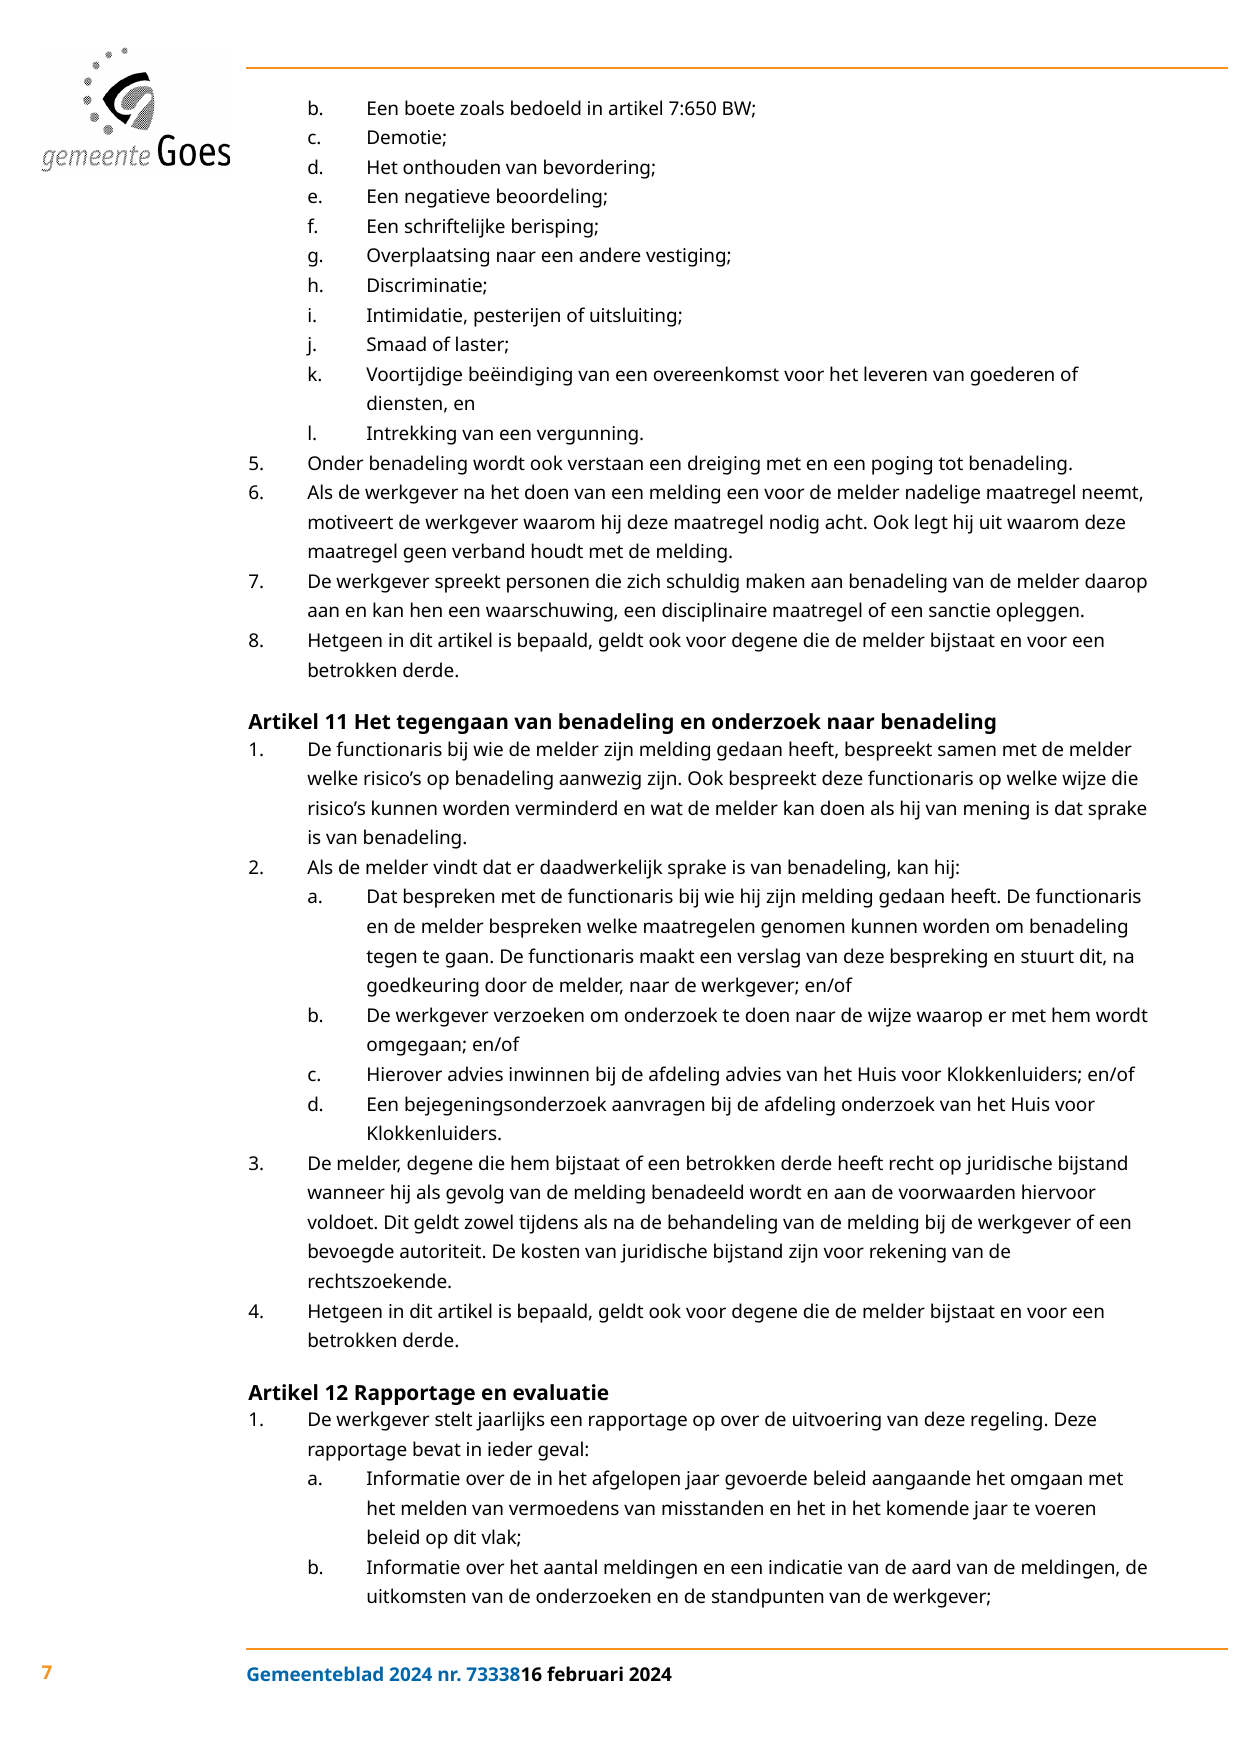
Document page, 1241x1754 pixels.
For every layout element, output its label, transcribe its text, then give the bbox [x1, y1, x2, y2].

text Artikel 11 Het tegengaan van benadeling en onderzoek naar benadeling [248, 707, 1152, 736]
list Overplaatsing naar een andere vestiging; [307, 243, 1152, 268]
list Demotie; [307, 124, 1152, 150]
list Voortijdige beëindiging van een overeenkomst voor het leveren van goederen of diensten, en [307, 361, 1152, 416]
list Het onthouden van bevordering; [307, 154, 1152, 180]
text Artikel 12 Rapportage en evaluatie [248, 1378, 1152, 1406]
list Onder benadeling wordt ook verstaan een dreiging met en een poging tot benadeling. [248, 450, 1152, 476]
list De werkgever verzoeken om onderzoek te doen naar de wijze waarop er met hem wordt omgegaan; en/of [307, 1002, 1152, 1057]
list Dat bespreken met de functionaris bij wie hij zijn melding gedaan heeft. De functionaris en de melder bespreken welke maatregelen genomen kunnen worden om benadeling tegen te gaan. De functionaris maakt een verslag van deze bespreking en stuurt dit, na goedkeuring door de melder, naar de werkgever; en/of [307, 884, 1152, 998]
list De functionaris bij wie de melder zijn melding gedaan heeft, bespreekt samen met de melder welke risico’s op benadeling aanwezig zijn. Ook bespreekt deze functionaris op welke wijze die risico’s kunnen worden verminderd en wat de melder kan doen als hij van mening is dat sprake is van benadeling. [248, 736, 1152, 850]
list Hetgeen in dit artikel is bepaald, geldt ook voor degene die de melder bijstaat en voor een betrokken derde. [248, 627, 1152, 683]
list De werkgever spreekt personen die zich schuldig maken aan benadeling van de melder daarop aan en kan hen een waarschuwing, een disciplinaire maatregel of een sanctie opleggen. [248, 568, 1152, 623]
list Een schriftelijke berisping; [307, 213, 1152, 239]
list Intrekking van een vergunning. [307, 420, 1152, 446]
list Een bejegeningsonderzoek aanvragen bij de afdeling onderzoek van het Huis voor Klokkenluiders. [307, 1091, 1152, 1146]
list Informatie over de in het afgelopen jaar gevoerde beleid aangaande het omgaan met het melden van vermoedens van misstanden en het in het komende jaar te voeren beleid op dit vlak; [307, 1465, 1152, 1550]
list Intimidatie, pesterijen of uitsluiting; [307, 302, 1152, 328]
list Als de werkgever na het doen van een melding een voor de melder nadelige maatregel neemt, motiveert de werkgever waarom hij deze maatregel nodig acht. Ook legt hij uit waarom deze maatregel geen verband houdt met de melding. [248, 479, 1152, 564]
list Hierover advies inwinnen bij de afdeling advies van het Huis voor Klokkenluiders; en/of [307, 1061, 1152, 1087]
picture [41, 47, 231, 172]
list Als de melder vindt dat er daadwerkelijk sprake is van benadeling, kan hij: [248, 854, 1152, 880]
list De melder, degene die hem bijstaat of een betrokken derde heeft recht op juridische bijstand wanneer hij als gevolg van de melding benadeeld wordt en aan de voorwaarden hiervoor voldoet. Dit geldt zowel tijdens als na de behandeling van de melding bij de werkgever of een bevoegde autoriteit. De kosten van juridische bijstand zijn voor rekening van de rechtszoekende. [248, 1150, 1152, 1294]
list Een negatieve beoordeling; [307, 183, 1152, 209]
list Informatie over het aantal meldingen en een indicatie van de aard van de meldingen, de uitkomsten van de onderzoeken en de standpunten van de werkgever; [307, 1554, 1152, 1609]
list Discriminatie; [307, 272, 1152, 298]
list Een boete zoals bedoeld in artikel 7:650 BW; [307, 95, 1152, 121]
list Hetgeen in dit artikel is bepaald, geldt ook voor degene die de melder bijstaat en voor een betrokken derde. [248, 1298, 1152, 1353]
list De werkgever stelt jaarlijks een rapportage op over de uitvoering van deze regeling. Deze rapportage bevat in ieder geval: [248, 1406, 1152, 1462]
list Smaad of laster; [307, 331, 1152, 357]
